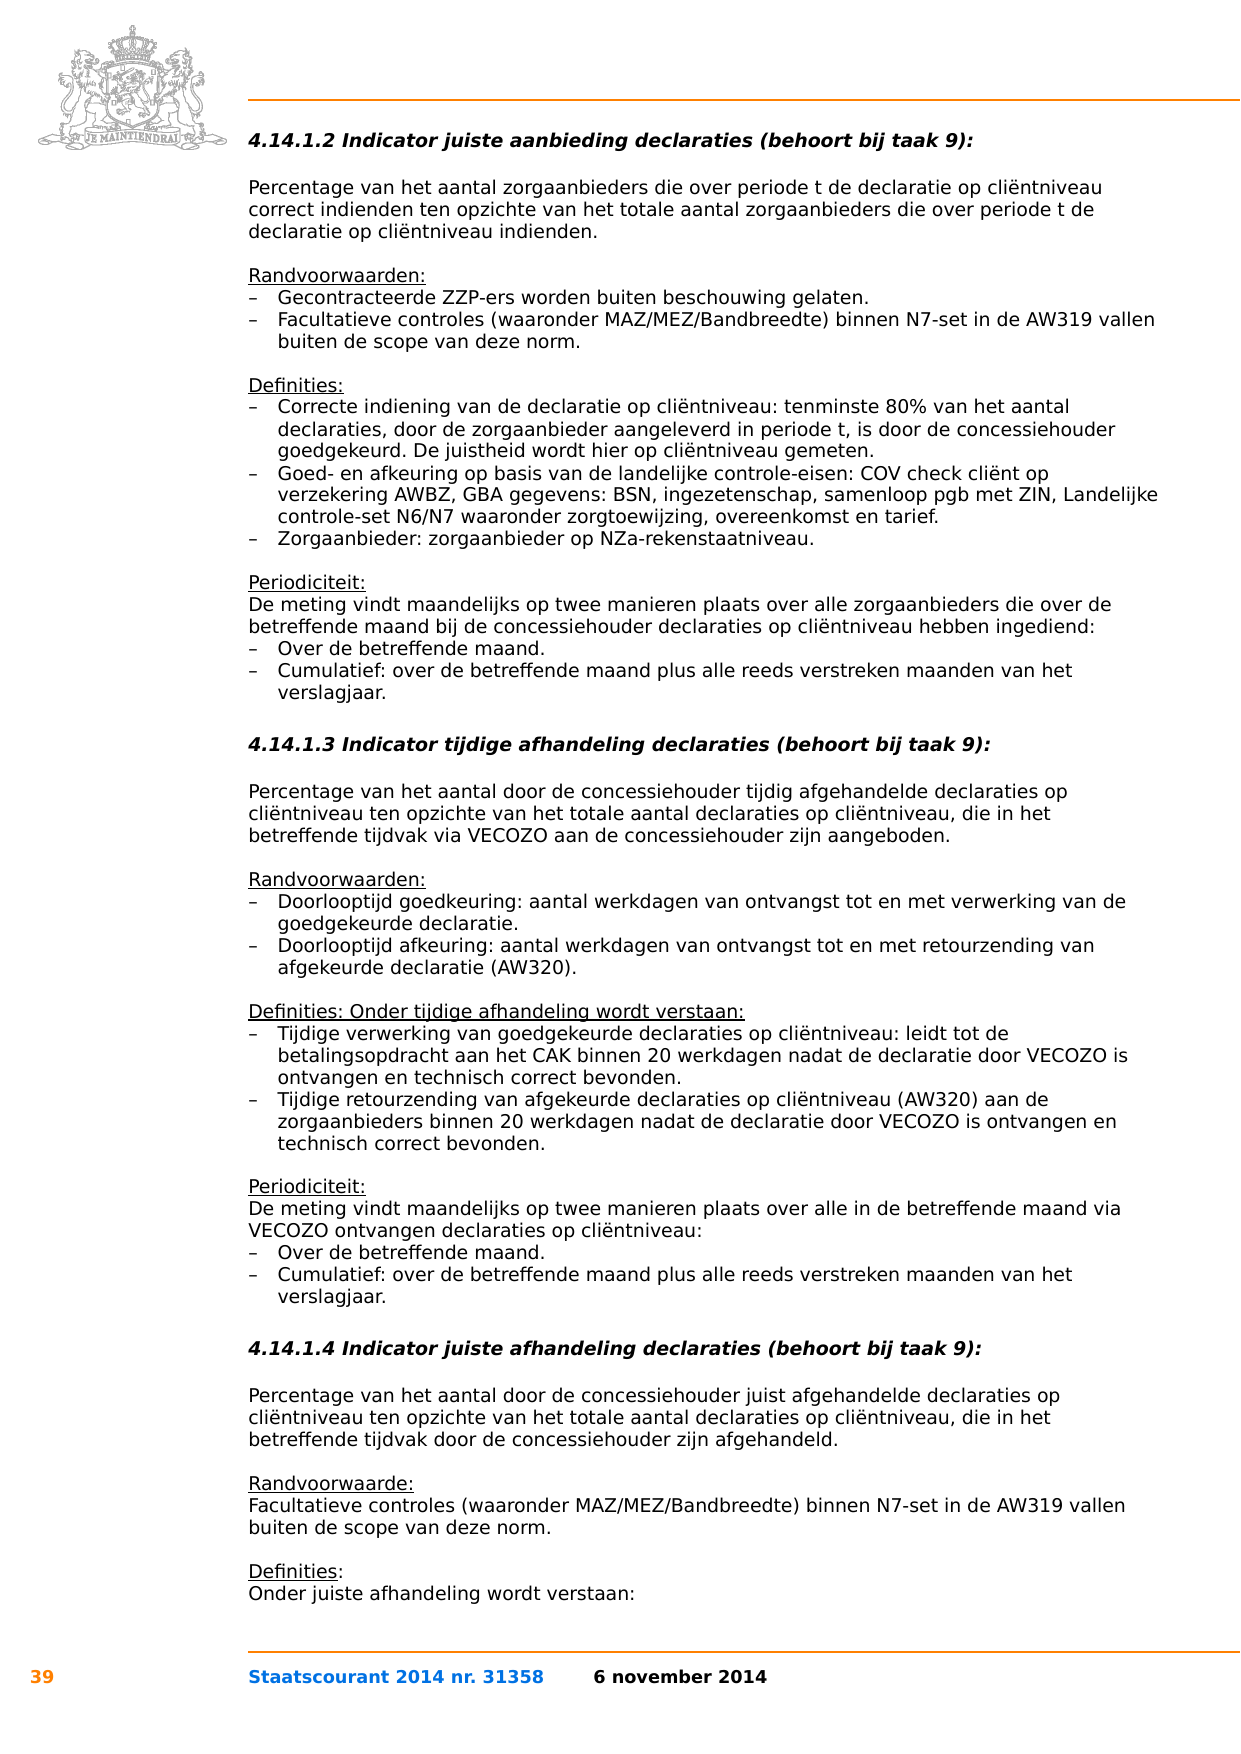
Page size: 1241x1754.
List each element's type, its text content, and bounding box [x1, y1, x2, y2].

text – Over de betreffende maand. [248, 638, 1163, 660]
text – Tijdige verwerking van goedgekeurde declaraties op cliëntniveau: leidt tot de betalingsopdracht aan het CAK binnen 20 werkdagen nadat de declaratie door VECOZO is ontvangen en technisch correct bevonden. [248, 1023, 1163, 1088]
text – Doorlooptijd goedkeuring: aantal werkdagen van ontvangst tot en met verwerking van de goedgekeurde declaratie. [248, 891, 1163, 935]
text Definities: [248, 374, 1163, 396]
picture [38, 25, 227, 150]
text – Tijdige retourzending van afgekeurde declaraties op cliëntniveau (AW320) aan de zorgaanbieders binnen 20 werkdagen nadat de declaratie door VECOZO is ontvangen en technisch correct bevonden. [248, 1088, 1163, 1154]
text Facultatieve controles (waaronder MAZ/MEZ/Bandbreedte) binnen N7-set in de AW319 vallen buiten de scope van deze norm. [248, 1495, 1163, 1539]
text Percentage van het aantal door de concessiehouder tijdig afgehandelde declaraties op cliëntniveau ten opzichte van het totale aantal declaraties op cliëntniveau, die in het betreffende tijdvak via VECOZO aan de concessiehouder zijn aangeboden. [248, 781, 1163, 847]
text – Zorgaanbieder: zorgaanbieder op NZa-rekenstaatniveau. [248, 528, 1163, 550]
text Periodiciteit: [248, 572, 1163, 594]
text Periodiciteit: [248, 1176, 1163, 1198]
text Onder juiste afhandeling wordt verstaan: [248, 1583, 1163, 1605]
text – Doorlooptijd afkeuring: aantal werkdagen van ontvangst tot en met retourzending van afgekeurde declaratie (AW320). [248, 935, 1163, 979]
text – Facultatieve controles (waaronder MAZ/MEZ/Bandbreedte) binnen N7-set in de AW319 vallen buiten de scope van deze norm. [248, 309, 1163, 353]
text Definities: Onder tijdige afhandeling wordt verstaan: [248, 1001, 1163, 1023]
text Randvoorwaarde: [248, 1473, 1163, 1495]
text – Cumulatief: over de betreffende maand plus alle reeds verstreken maanden van het verslagjaar. [248, 660, 1163, 704]
text Randvoorwaarden: [248, 869, 1163, 891]
subtitle 4.14.1.2 Indicator juiste aanbieding declaraties (behoort bij taak 9): [248, 130, 1163, 152]
text – Cumulatief: over de betreffende maand plus alle reeds verstreken maanden van het verslagjaar. [248, 1264, 1163, 1308]
subtitle 4.14.1.4 Indicator juiste afhandeling declaraties (behoort bij taak 9): [248, 1338, 1163, 1360]
text Percentage van het aantal door de concessiehouder juist afgehandelde declaraties op cliëntniveau ten opzichte van het totale aantal declaraties op cliëntniveau, die in het betreffende tijdvak door de concessiehouder zijn afgehandeld. [248, 1385, 1163, 1451]
text Randvoorwaarden: [248, 265, 1163, 287]
text De meting vindt maandelijks op twee manieren plaats over alle zorgaanbieders die over de betreffende maand bij de concessiehouder declaraties op cliëntniveau hebben ingediend: [248, 594, 1163, 638]
text – Correcte indiening van de declaratie op cliëntniveau: tenminste 80% van het aantal declaraties, door de zorgaanbieder aangeleverd in periode t, is door de concessiehouder goedgekeurd. De juistheid wordt hier op cliëntniveau gemeten. [248, 396, 1163, 462]
text De meting vindt maandelijks op twee manieren plaats over alle in de betreffende maand via VECOZO ontvangen declaraties op cliëntniveau: [248, 1198, 1163, 1242]
text – Gecontracteerde ZZP-ers worden buiten beschouwing gelaten. [248, 287, 1163, 309]
text – Goed- en afkeuring op basis van de landelijke controle-eisen: COV check cliënt op verzekering AWBZ, GBA gegevens: BSN, ingezetenschap, samenloop pgb met ZIN, Landelijke controle-set N6/N7 waaronder zorgtoewijzing, overeenkomst en tarief. [248, 462, 1163, 528]
text Definities: [248, 1561, 1163, 1583]
text Percentage van het aantal zorgaanbieders die over periode t de declaratie op cliëntniveau correct indienden ten opzichte van het totale aantal zorgaanbieders die over periode t de declaratie op cliëntniveau indienden. [248, 177, 1163, 243]
text – Over de betreffende maand. [248, 1242, 1163, 1264]
subtitle 4.14.1.3 Indicator tijdige afhandeling declaraties (behoort bij taak 9): [248, 734, 1163, 756]
